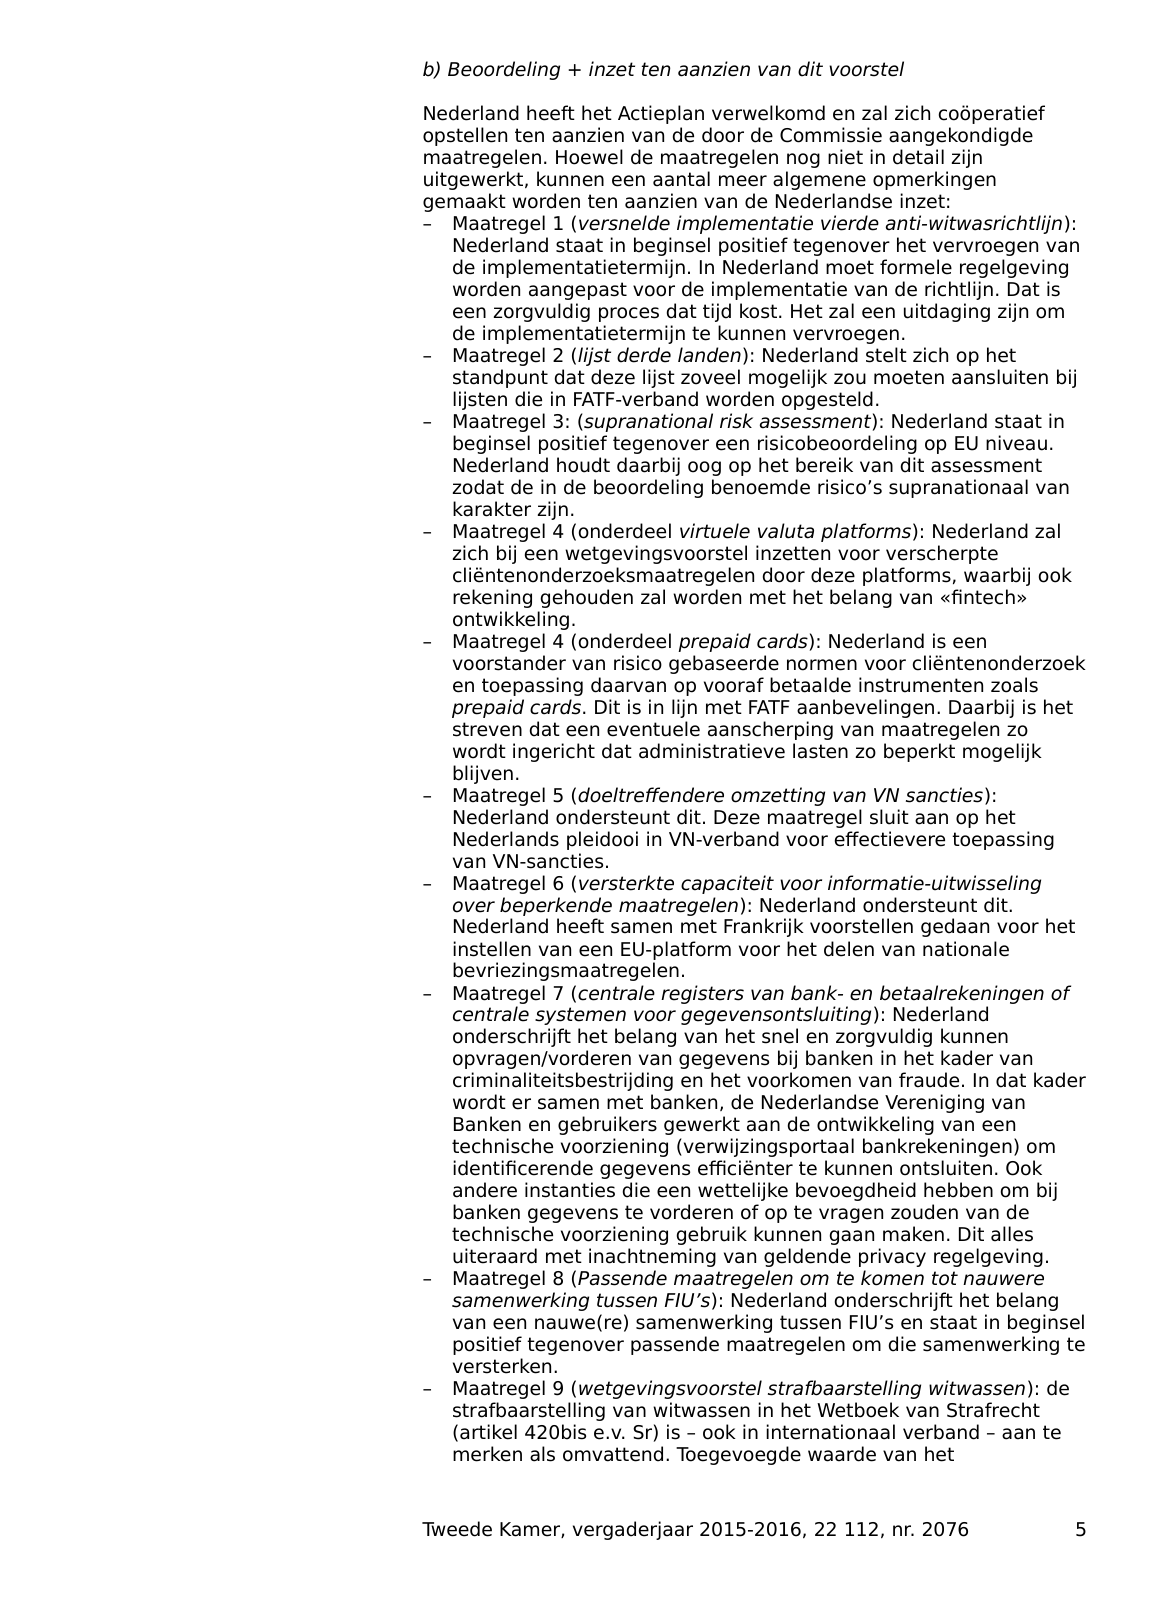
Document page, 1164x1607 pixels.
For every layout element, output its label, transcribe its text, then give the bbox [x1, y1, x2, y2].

text – Maatregel 8 (Passende maatregelen om te komen tot nauwere samenwerking tussen FIU’s): Nederland onderschrijft het belang van een nauwe(re) samenwerking tussen FIU’s en staat in beginsel positief tegenover passende maatregelen om die samenwerking te versterken. [422, 1268, 1087, 1378]
text – Maatregel 1 (versnelde implementatie vierde anti-witwasrichtlijn): Nederland staat in beginsel positief tegenover het vervroegen van de implementatietermijn. In Nederland moet formele regelgeving worden aangepast voor de implementatie van de richtlijn. Dat is een zorgvuldig proces dat tijd kost. Het zal een uitdaging zijn om de implementatietermijn te kunnen vervroegen. [422, 213, 1087, 345]
text – Maatregel 3: (supranational risk assessment): Nederland staat in beginsel positief tegenover een risicobeoordeling op EU niveau. Nederland houdt daarbij oog op het bereik van dit assessment zodat de in de beoordeling benoemde risico’s supranationaal van karakter zijn. [422, 411, 1087, 521]
text – Maatregel 5 (doeltreffendere omzetting van VN sancties): Nederland ondersteunt dit. Deze maatregel sluit aan op het Nederlands pleidooi in VN-verband voor effectievere toepassing van VN-sancties. [422, 784, 1087, 872]
text – Maatregel 4 (onderdeel virtuele valuta platforms): Nederland zal zich bij een wetgevingsvoorstel inzetten voor verscherpte cliëntenonderzoeksmaatregelen door deze platforms, waarbij ook rekening gehouden zal worden met het belang van «fintech» ontwikkeling. [422, 521, 1087, 631]
text – Maatregel 7 (centrale registers van bank- en betaalrekeningen of centrale systemen voor gegevensontsluiting): Nederland onderschrijft het belang van het snel en zorgvuldig kunnen opvragen/vorderen van gegevens bij banken in het kader van criminaliteitsbestrijding en het voorkomen van fraude. In dat kader wordt er samen met banken, de Nederlandse Vereniging van Banken en gebruikers gewerkt aan de ontwikkeling van een technische voorziening (verwijzingsportaal bankrekeningen) om identificerende gegevens efficiënter te kunnen ontsluiten. Ook andere instanties die een wettelijke bevoegdheid hebben om bij banken gegevens te vorderen of op te vragen zouden van de technische voorziening gebruik kunnen gaan maken. Dit alles uiteraard met inachtneming van geldende privacy regelgeving. [422, 982, 1087, 1268]
text Nederland heeft het Actieplan verwelkomd en zal zich coöperatief opstellen ten aanzien van de door de Commissie aangekondigde maatregelen. Hoewel de maatregelen nog niet in detail zijn uitgewerkt, kunnen een aantal meer algemene opmerkingen gemaakt worden ten aanzien van de Nederlandse inzet: [422, 103, 1087, 213]
text – Maatregel 9 (wetgevingsvoorstel strafbaarstelling witwassen): de strafbaarstelling van witwassen in het Wetboek van Strafrecht (artikel 420bis e.v. Sr) is – ook in internationaal verband – aan te merken als omvattend. Toegevoegde waarde van het [422, 1378, 1087, 1466]
text – Maatregel 4 (onderdeel prepaid cards): Nederland is een voorstander van risico gebaseerde normen voor cliëntenonderzoek en toepassing daarvan op vooraf betaalde instrumenten zoals prepaid cards. Dit is in lijn met FATF aanbevelingen. Daarbij is het streven dat een eventuele aanscherping van maatregelen zo wordt ingericht dat administratieve lasten zo beperkt mogelijk blijven. [422, 631, 1087, 784]
subtitle b) Beoordeling + inzet ten aanzien van dit voorstel [422, 59, 1087, 81]
text – Maatregel 6 (versterkte capaciteit voor informatie-uitwisseling over beperkende maatregelen): Nederland ondersteunt dit. Nederland heeft samen met Frankrijk voorstellen gedaan voor het instellen van een EU-platform voor het delen van nationale bevriezingsmaatregelen. [422, 872, 1087, 982]
text – Maatregel 2 (lijst derde landen): Nederland stelt zich op het standpunt dat deze lijst zoveel mogelijk zou moeten aansluiten bij lijsten die in FATF-verband worden opgesteld. [422, 345, 1087, 411]
